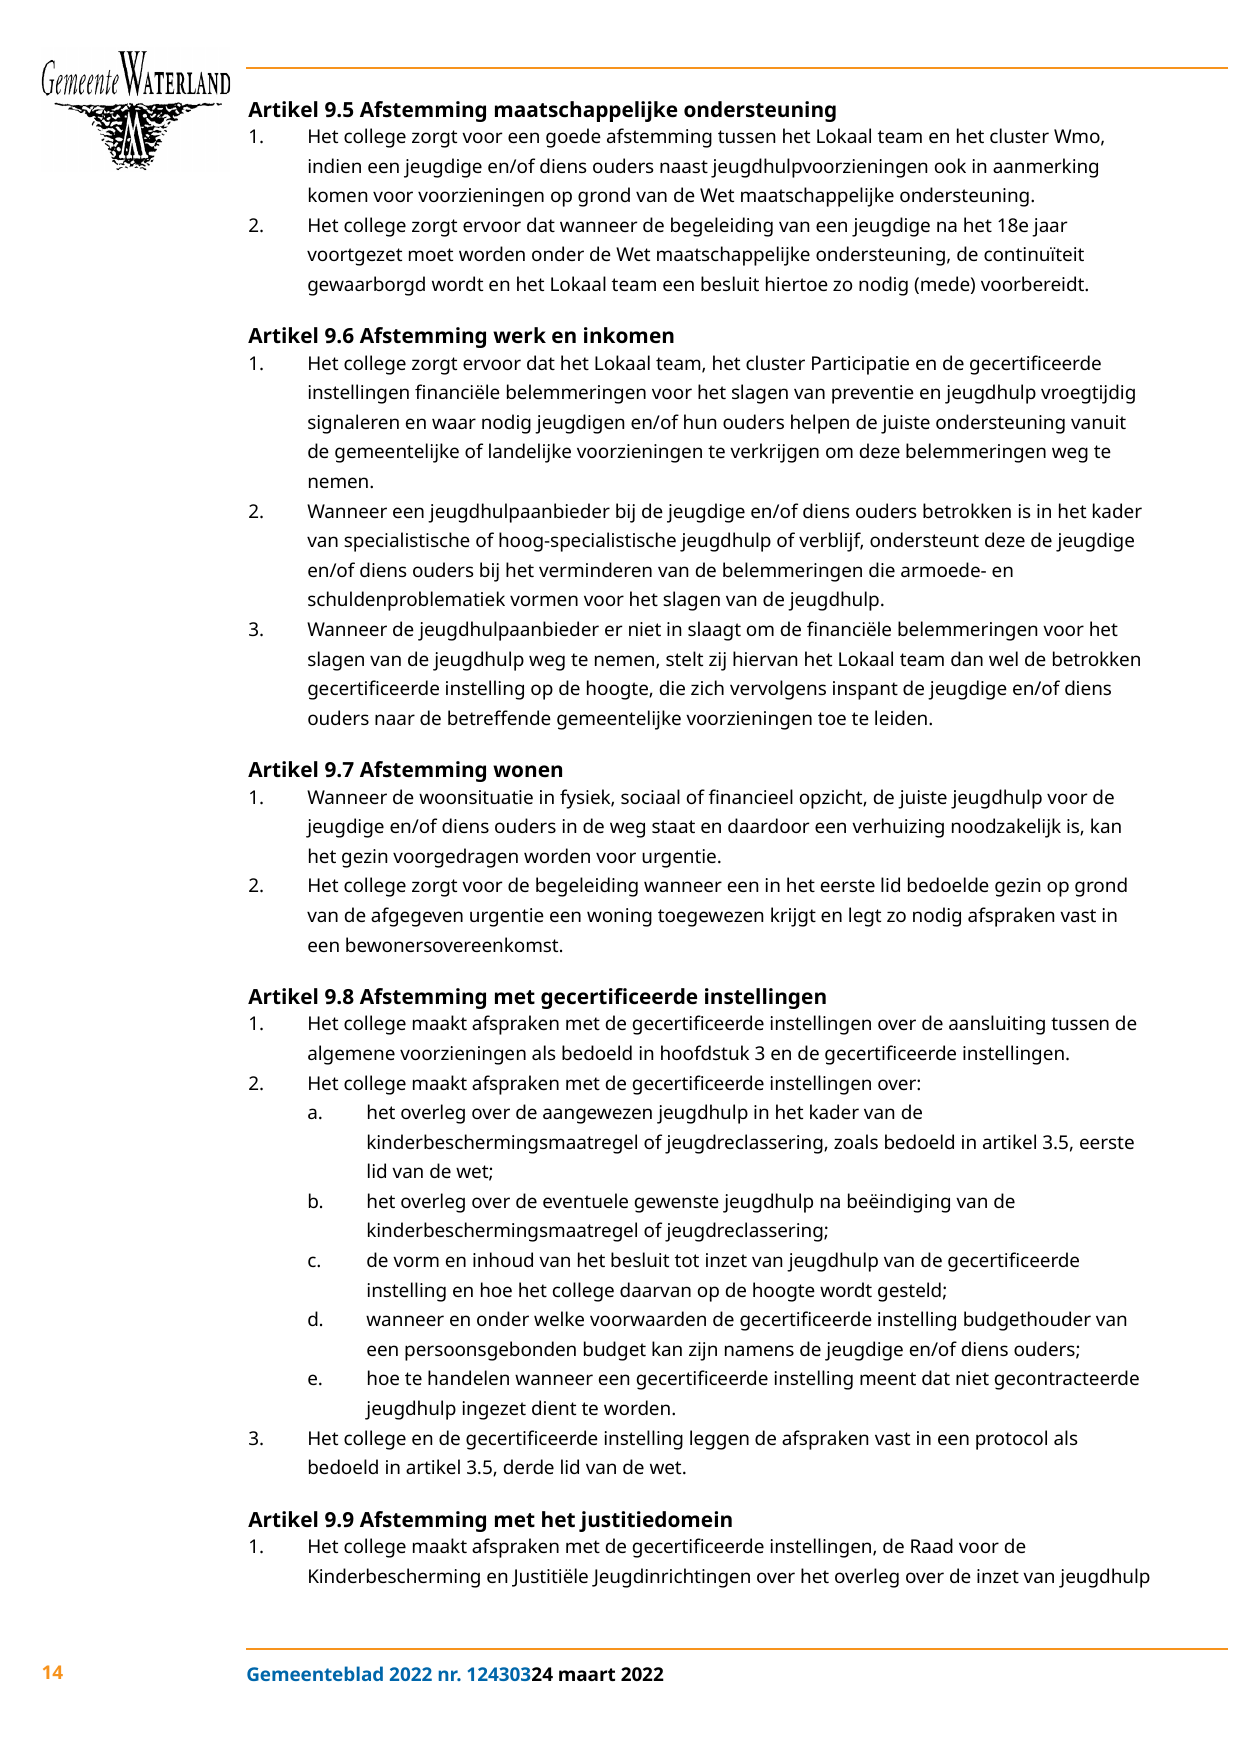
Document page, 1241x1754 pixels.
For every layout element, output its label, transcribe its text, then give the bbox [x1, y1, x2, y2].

list Wanneer een jeugdhulpaanbieder bij de jeugdige en/of diens ouders betrokken is in het kader van specialistische of hoog-specialistische jeugdhulp of verblijf, ondersteunt deze de jeugdige en/of diens ouders bij het verminderen van de belemmeringen die armoede- en schuldenproblematiek vormen voor het slagen van de jeugdhulp. [248, 498, 1152, 612]
list wanneer en onder welke voorwaarden de gecertificeerde instelling budgethouder van een persoonsgebonden budget kan zijn namens de jeugdige en/of diens ouders; [307, 1306, 1152, 1362]
list Het college maakt afspraken met de gecertificeerde instellingen over de aansluiting tussen de algemene voorzieningen als bedoeld in hoofdstuk 3 en de gecertificeerde instellingen. [248, 1011, 1152, 1066]
list Het college zorgt voor de begeleiding wanneer een in het eerste lid bedoelde gezin op grond van de afgegeven urgentie een woning toegewezen krijgt en legt zo nodig afspraken vast in een bewonersovereenkomst. [248, 873, 1152, 957]
text Artikel 9.9 Afstemming met het justitiedomein [248, 1505, 1152, 1533]
list Het college maakt afspraken met de gecertificeerde instellingen over: [248, 1070, 1152, 1096]
picture [41, 47, 231, 172]
text Artikel 9.6 Afstemming werk en inkomen [248, 322, 1152, 350]
text Artikel 9.8 Afstemming met gecertificeerde instellingen [248, 982, 1152, 1011]
list Het college zorgt ervoor dat het Lokaal team, het cluster Participatie en de gecertificeerde instellingen financiële belemmeringen voor het slagen van preventie en jeugdhulp vroegtijdig signaleren en waar nodig jeugdigen en/of hun ouders helpen de juiste ondersteuning vanuit de gemeentelijke of landelijke voorzieningen te verkrijgen om deze belemmeringen weg te nemen. [248, 350, 1152, 494]
list Wanneer de woonsituatie in fysiek, sociaal of financieel opzicht, de juiste jeugdhulp voor de jeugdige en/of diens ouders in de weg staat en daardoor een verhuizing noodzakelijk is, kan het gezin voorgedragen worden voor urgentie. [248, 784, 1152, 869]
list hoe te handelen wanneer een gecertificeerde instelling meent dat niet gecontracteerde jeugdhulp ingezet dient te worden. [307, 1366, 1152, 1421]
list Wanneer de jeugdhulpaanbieder er niet in slaagt om de financiële belemmeringen voor het slagen van de jeugdhulp weg te nemen, stelt zij hiervan het Lokaal team dan wel de betrokken gecertificeerde instelling op de hoogte, die zich vervolgens inspant de jeugdige en/of diens ouders naar de betreffende gemeentelijke voorzieningen toe te leiden. [248, 616, 1152, 731]
list Het college maakt afspraken met de gecertificeerde instellingen, de Raad voor de Kinderbescherming en Justitiële Jeugdinrichtingen over het overleg over de inzet van jeugdhulp [248, 1533, 1152, 1588]
list het overleg over de eventuele gewenste jeugdhulp na beëindiging van de kinderbeschermingsmaatregel of jeugdreclassering; [307, 1188, 1152, 1243]
list Het college zorgt ervoor dat wanneer de begeleiding van een jeugdige na het 18e jaar voortgezet moet worden onder de Wet maatschappelijke ondersteuning, de continuïteit gewaarborgd wordt en het Lokaal team een besluit hiertoe zo nodig (mede) voorbereidt. [248, 212, 1152, 297]
list Het college zorgt voor een goede afstemming tussen het Lokaal team en het cluster Wmo, indien een jeugdige en/of diens ouders naast jeugdhulpvoorzieningen ook in aanmerking komen voor voorzieningen op grond van de Wet maatschappelijke ondersteuning. [248, 123, 1152, 208]
list de vorm en inhoud van het besluit tot inzet van jeugdhulp van de gecertificeerde instelling en hoe het college daarvan op de hoogte wordt gesteld; [307, 1247, 1152, 1303]
text Artikel 9.7 Afstemming wonen [248, 755, 1152, 784]
list het overleg over de aangewezen jeugdhulp in het kader van de kinderbeschermingsmaatregel of jeugdreclassering, zoals bedoeld in artikel 3.5, eerste lid van de wet; [307, 1099, 1152, 1184]
text Artikel 9.5 Afstemming maatschappelijke ondersteuning [248, 95, 1152, 123]
list Het college en de gecertificeerde instelling leggen de afspraken vast in een protocol als bedoeld in artikel 3.5, derde lid van de wet. [248, 1425, 1152, 1480]
